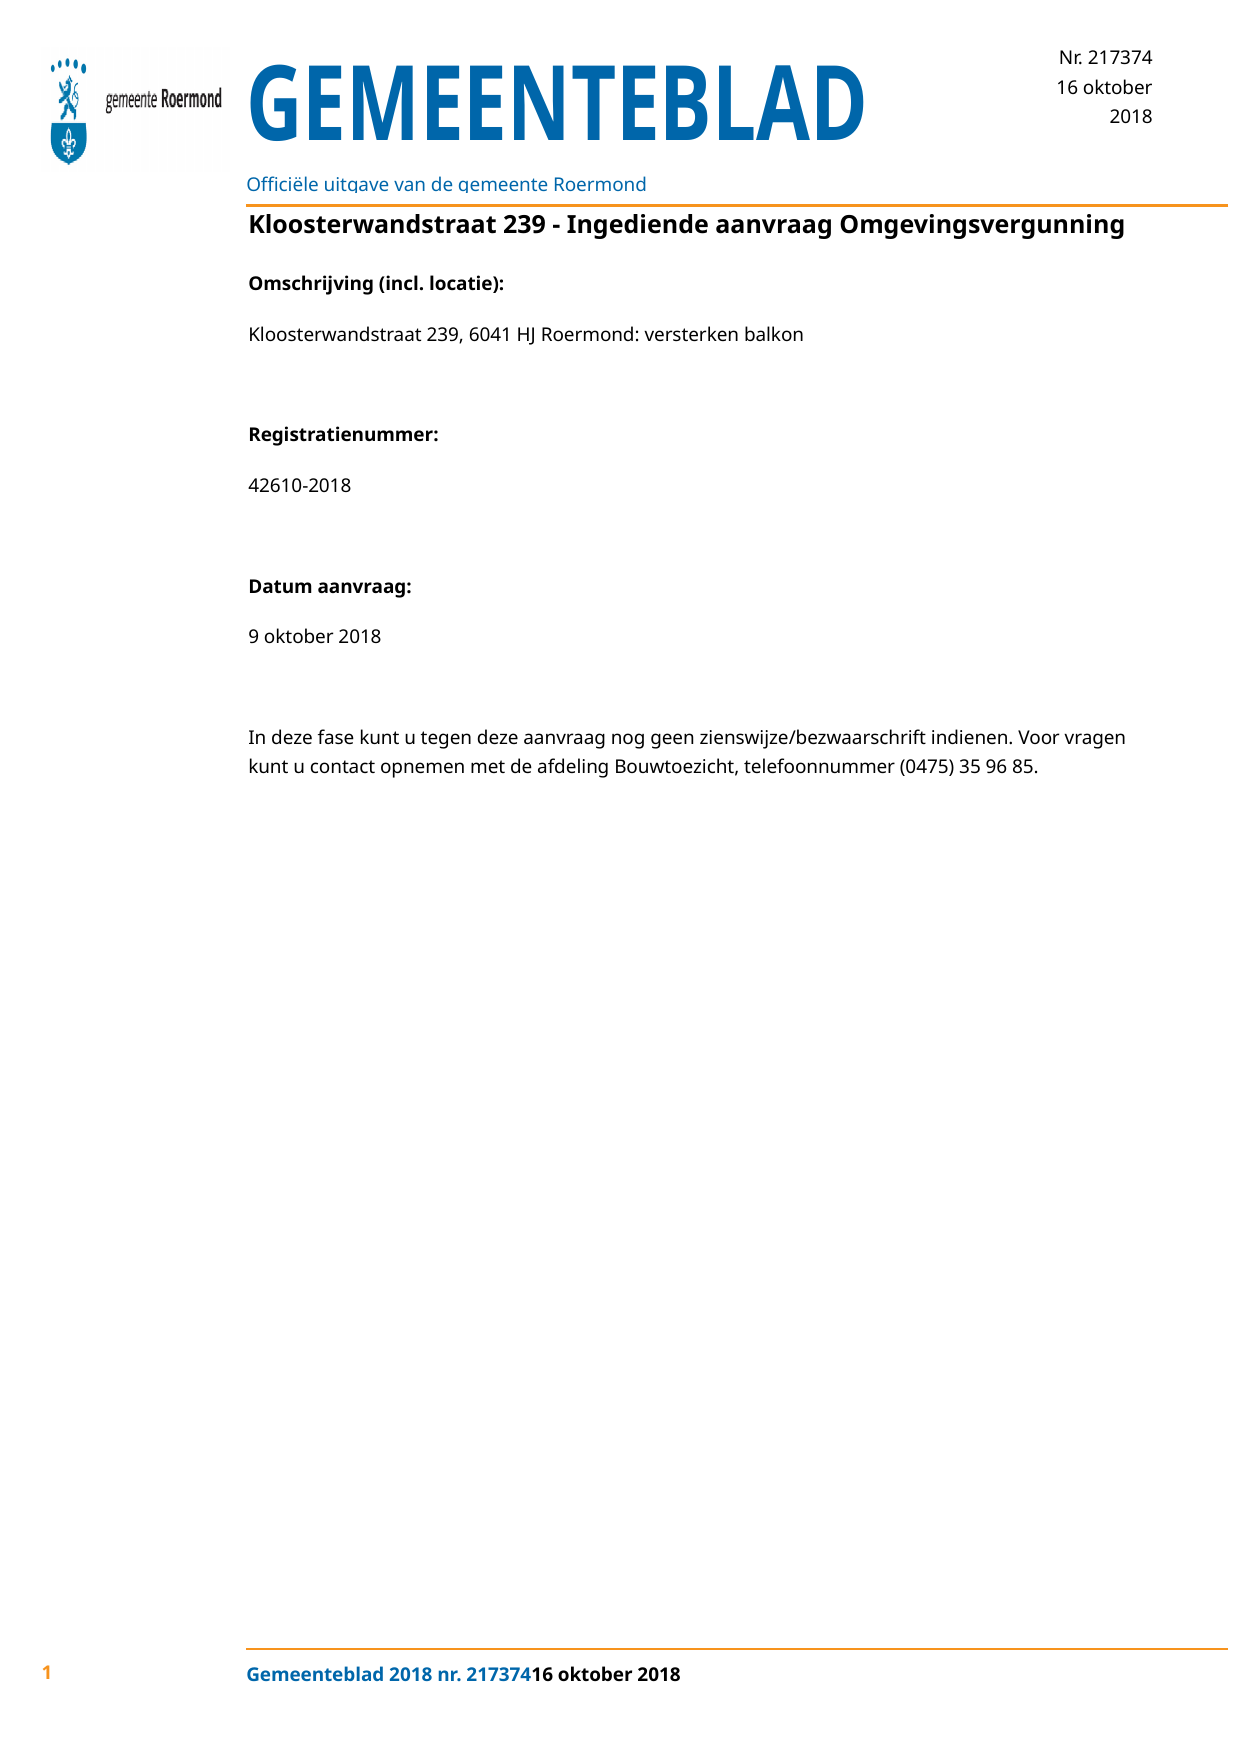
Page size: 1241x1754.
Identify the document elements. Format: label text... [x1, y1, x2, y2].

text Omschrijving (incl. locatie): [248, 270, 1152, 296]
text Kloosterwandstraat 239, 6041 HJ Roermond: versterken balkon [248, 321, 1152, 346]
text Registratienummer: [248, 422, 1152, 447]
text Datum aanvraag: [248, 573, 1152, 598]
text In deze fase kunt u tegen deze aanvraag nog geen zienswijze/bezwaarschrift indienen. Voor vragen kunt u contact opnemen met de afdeling Bouwtoezicht, telefoonnummer (0475) 35 96 85. [248, 724, 1152, 779]
text Kloosterwandstraat 239 - Ingediende aanvraag Omgevingsvergunning [248, 207, 1152, 241]
text 9 oktober 2018 [248, 623, 1152, 649]
text 42610-2018 [248, 472, 1152, 498]
picture [41, 47, 231, 172]
